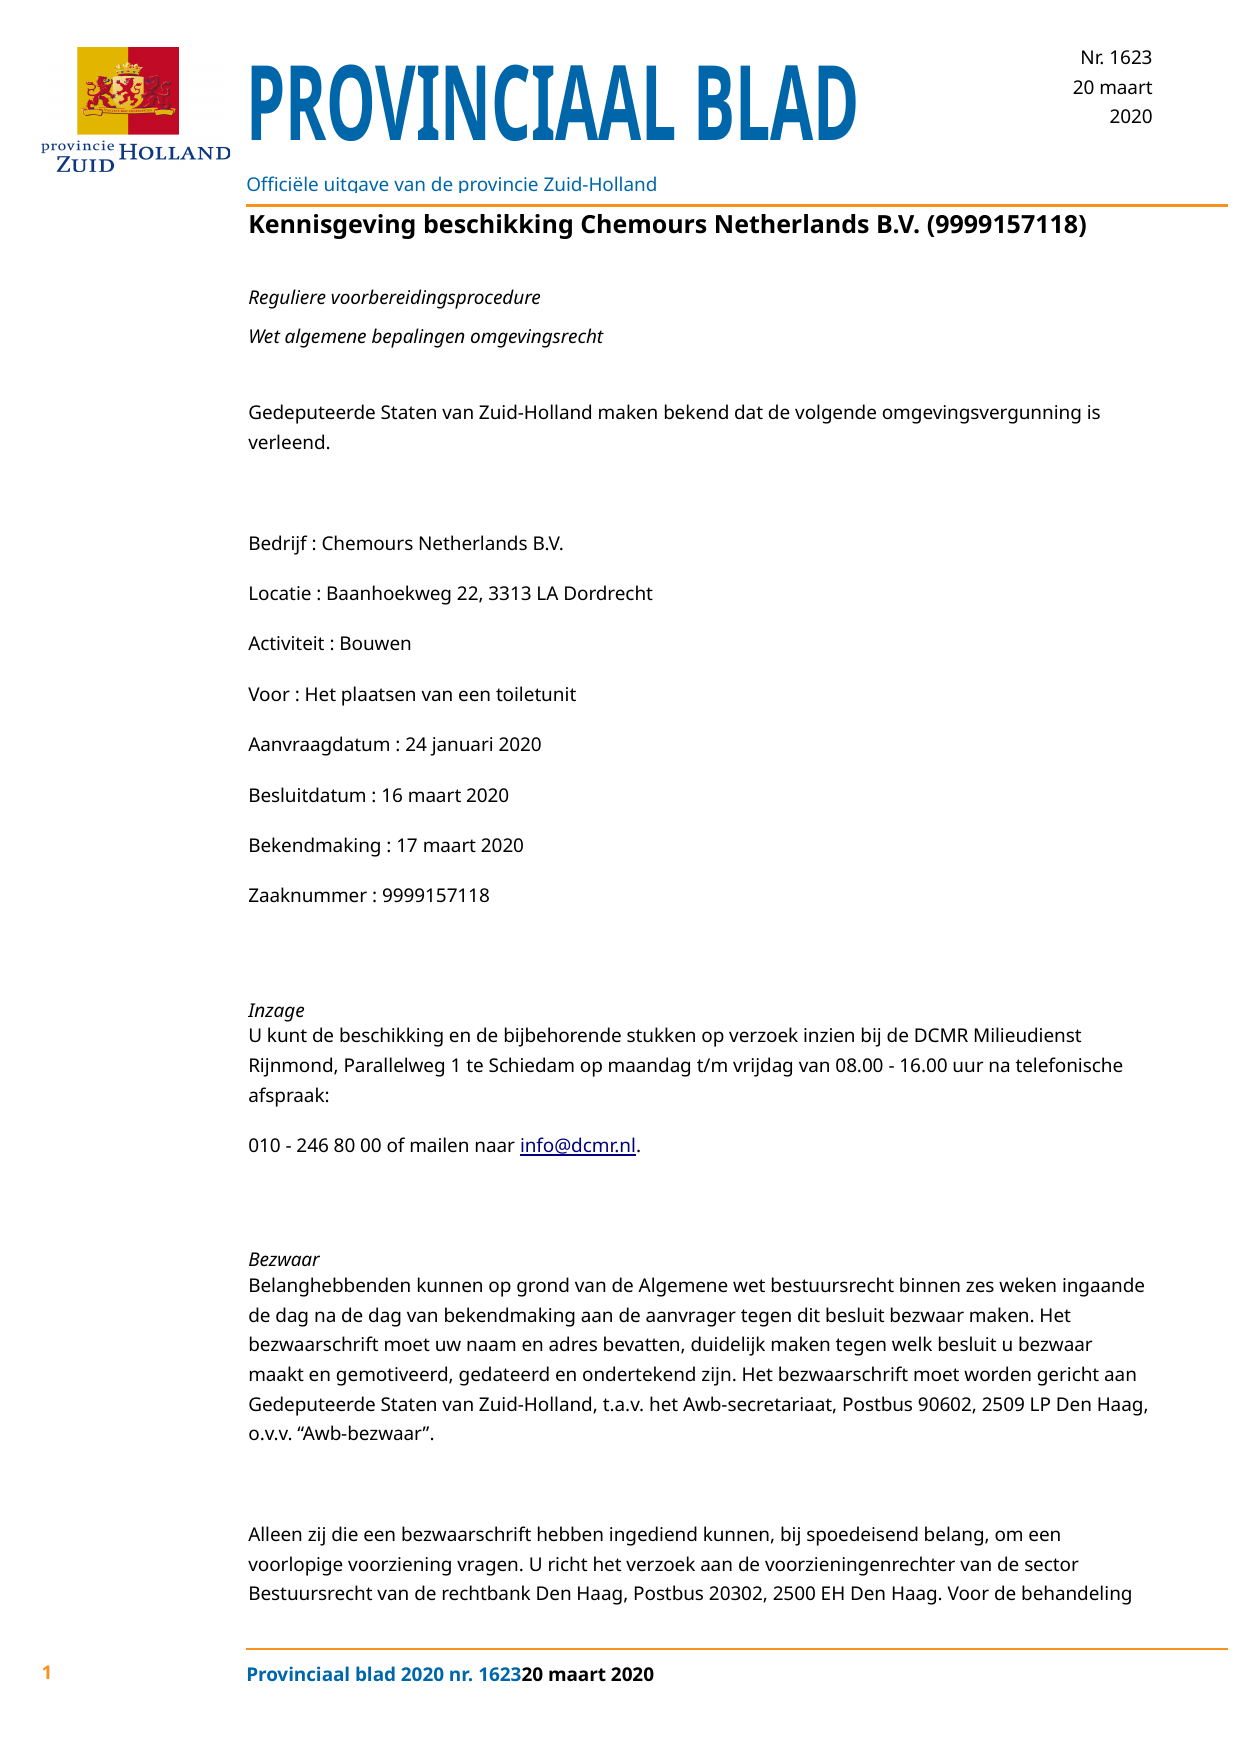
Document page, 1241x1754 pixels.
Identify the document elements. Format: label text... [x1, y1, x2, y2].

text Locatie : Baanhoekweg 22, 3313 LA Dordrecht [248, 580, 1152, 606]
text 010 - 246 80 00 of mailen naar info@dcmr.nl. [248, 1132, 1152, 1158]
text Activiteit : Bouwen [248, 631, 1152, 656]
text Bedrijf : Chemours Netherlands B.V. [248, 530, 1152, 555]
text Voor : Het plaatsen van een toiletunit [248, 681, 1152, 707]
text Bezwaar [248, 1247, 1152, 1272]
text Besluitdatum : 16 maart 2020 [248, 782, 1152, 807]
text Zaaknummer : 9999157118 [248, 883, 1152, 908]
text Alleen zij die een bezwaarschrift hebben ingediend kunnen, bij spoedeisend belang, om een voorlopige voorziening vragen. U richt het verzoek aan de voorzieningenrechter van de sector Bestuursrecht van de rechtbank Den Haag, Postbus 20302, 2500 EH Den Haag. Voor de behandeling [248, 1521, 1152, 1606]
text U kunt de beschikking en de bijbehorende stukken op verzoek inzien bij de DCMR Milieudienst Rijnmond, Parallelweg 1 te Schiedam op maandag t/m vrijdag van 08.00 - 16.00 uur na telefonische afspraak: [248, 1023, 1152, 1108]
text Wet algemene bepalingen omgevingsrecht [248, 323, 1152, 349]
text Kennisgeving beschikking Chemours Netherlands B.V. (9999157118) [248, 207, 1152, 241]
text Bekendmaking : 17 maart 2020 [248, 832, 1152, 858]
text Reguliere voorbereidingsprocedure [248, 284, 1152, 309]
text Inzage [248, 997, 1152, 1023]
text Aanvraagdatum : 24 januari 2020 [248, 731, 1152, 757]
text Gedeputeerde Staten van Zuid-Holland maken bekend dat de volgende omgevingsvergunning is verleend. [248, 399, 1152, 454]
text Belanghebbenden kunnen op grond van de Algemene wet bestuursrecht binnen zes weken ingaande de dag na de dag van bekendmaking aan de aanvrager tegen dit besluit bezwaar maken. Het bezwaarschrift moet uw naam en adres bevatten, duidelijk maken tegen welk besluit u bezwaar maakt en gemotiveerd, gedateerd en ondertekend zijn. Het bezwaarschrift moet worden gericht aan Gedeputeerde Staten van Zuid-Holland, t.a.v. het Awb-secretariaat, Postbus 90602, 2509 LP Den Haag, o.v.v. “Awb-bezwaar”. [248, 1272, 1152, 1446]
picture [41, 47, 231, 172]
